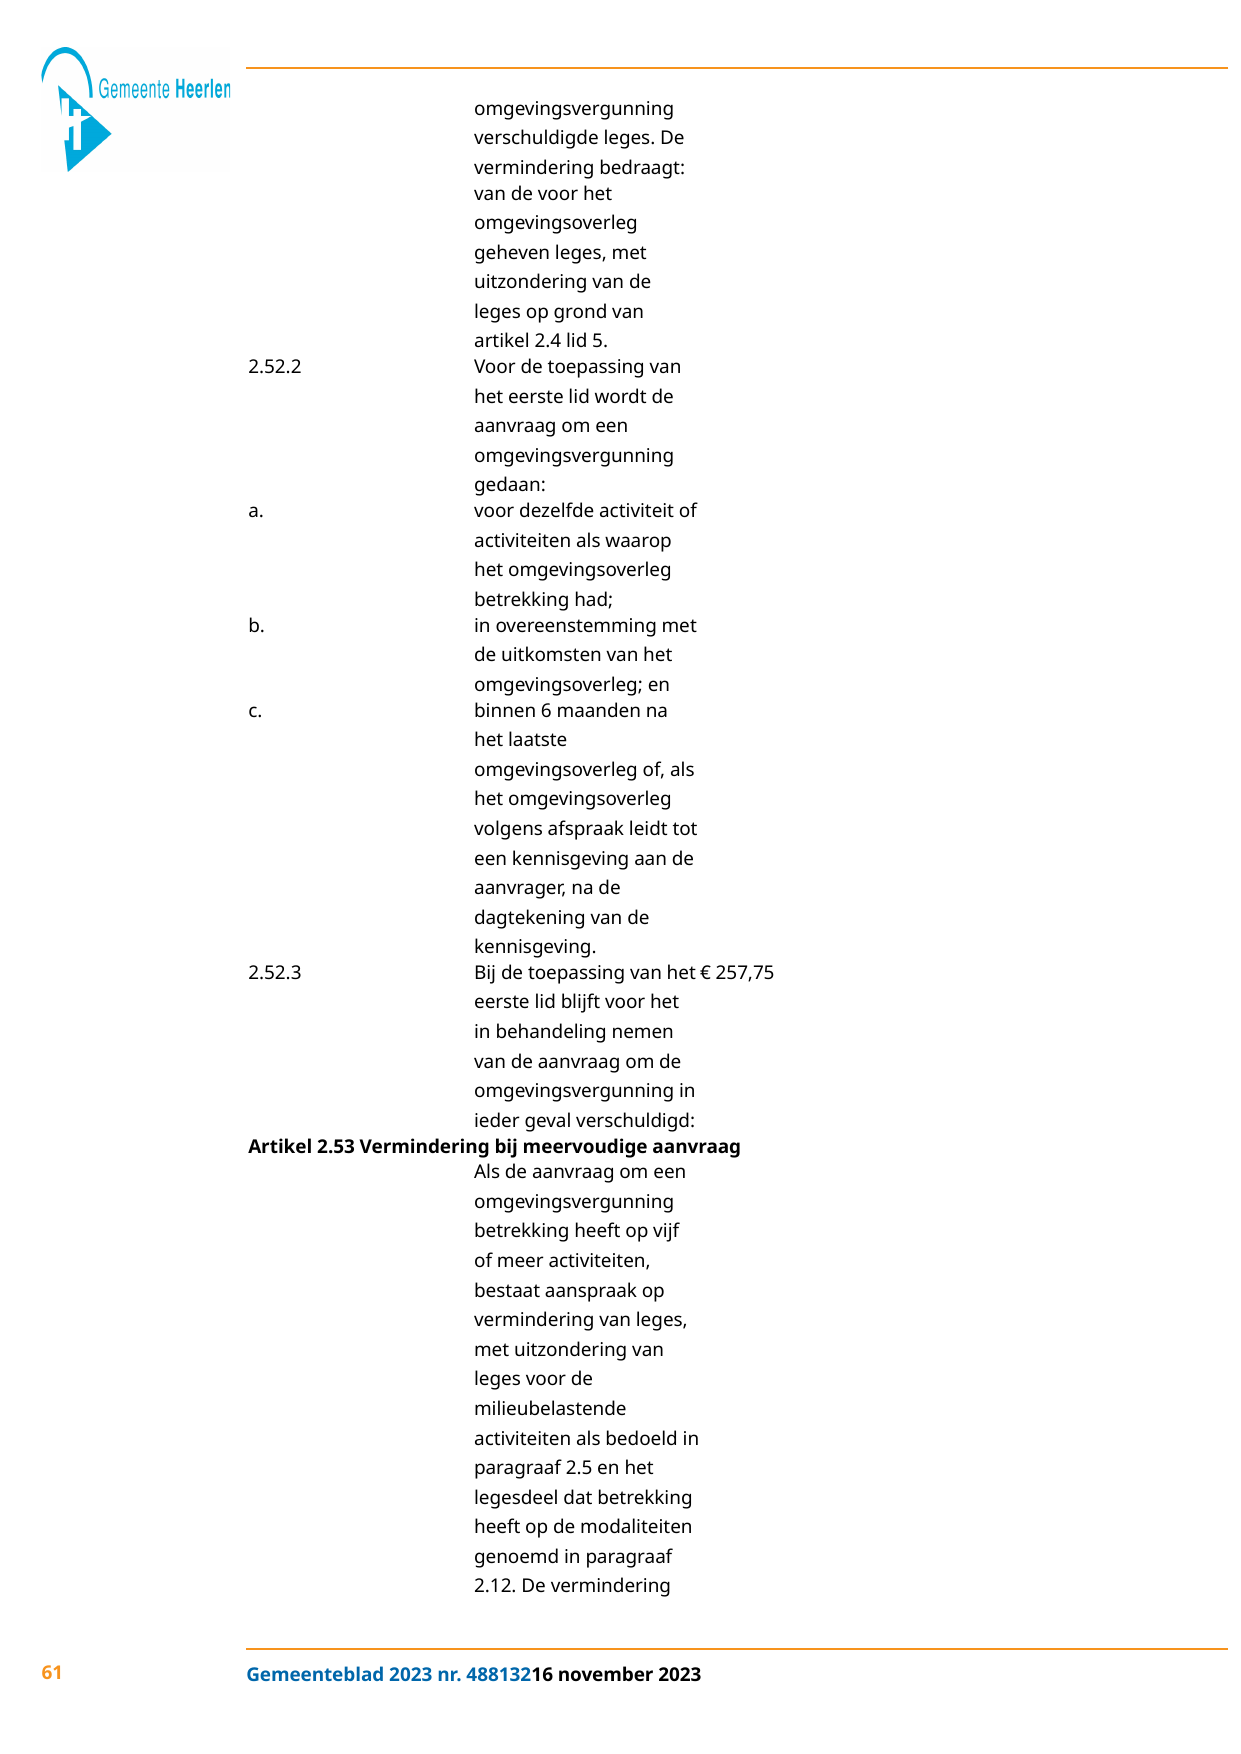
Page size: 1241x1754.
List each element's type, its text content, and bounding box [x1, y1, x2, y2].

table_cell [926, 1133, 1152, 1158]
table_cell [248, 1159, 474, 1598]
table_cell voor dezelfde activiteit of activiteiten als waarop het omgevingsoverleg betrekking had; [474, 498, 700, 612]
table_cell binnen 6 maanden na het laatste omgevingsoverleg of, als het omgevingsoverleg volgens afspraak leidt tot een kennisgeving aan de aanvrager, na de dagtekening van de kennisgeving. [474, 697, 700, 959]
table_cell [700, 180, 926, 353]
table_cell [248, 95, 474, 180]
table_cell 2.52.3 [248, 959, 474, 1133]
table_cell a. [248, 498, 474, 612]
table_cell van de voor het omgevingsoverleg geheven leges, met uitzondering van de leges op grond van artikel 2.4 lid 5. [474, 180, 700, 353]
table_cell [926, 959, 1152, 1133]
table_cell [700, 498, 926, 612]
table_cell [700, 95, 926, 180]
table_cell [926, 612, 1152, 697]
table_cell in overeenstemming met de uitkomsten van het omgevingsoverleg; en [474, 612, 700, 697]
table_cell [926, 498, 1152, 612]
table_cell [926, 353, 1152, 497]
picture [41, 47, 59, 70]
table_cell c. [248, 697, 474, 959]
table_cell [926, 1159, 1152, 1598]
table_cell [700, 697, 926, 959]
table_cell [926, 95, 1152, 180]
table_cell [700, 612, 926, 697]
table_cell Bij de toepassing van het eerste lid blijft voor het in behandeling nemen van de aanvraag om de omgevingsvergunning in ieder geval verschuldigd: [474, 959, 700, 1133]
table_cell Artikel 2.53 Vermindering bij meervoudige aanvraag [248, 1133, 926, 1158]
table_cell Als de aanvraag om een omgevingsvergunning betrekking heeft op vijf of meer activiteiten, bestaat aanspraak op vermindering van leges, met uitzondering van leges voor de milieubelastende activiteiten als bedoeld in paragraaf 2.5 en het legesdeel dat betrekking heeft op de modaliteiten genoemd in paragraaf 2.12. De vermindering [474, 1159, 700, 1598]
table_cell omgevingsvergunning verschuldigde leges. De vermindering bedraagt: [474, 95, 700, 180]
table_cell [700, 1159, 926, 1598]
table_cell € 257,75 [700, 959, 926, 1133]
picture [41, 47, 231, 172]
table_cell [700, 353, 926, 497]
table_cell b. [248, 612, 474, 697]
table_cell [248, 180, 474, 353]
table_cell [926, 180, 1152, 353]
table_cell [926, 697, 1152, 959]
table_cell 2.52.2 [248, 353, 474, 497]
table_cell Voor de toepassing van het eerste lid wordt de aanvraag om een omgevingsvergunning gedaan: [474, 353, 700, 497]
